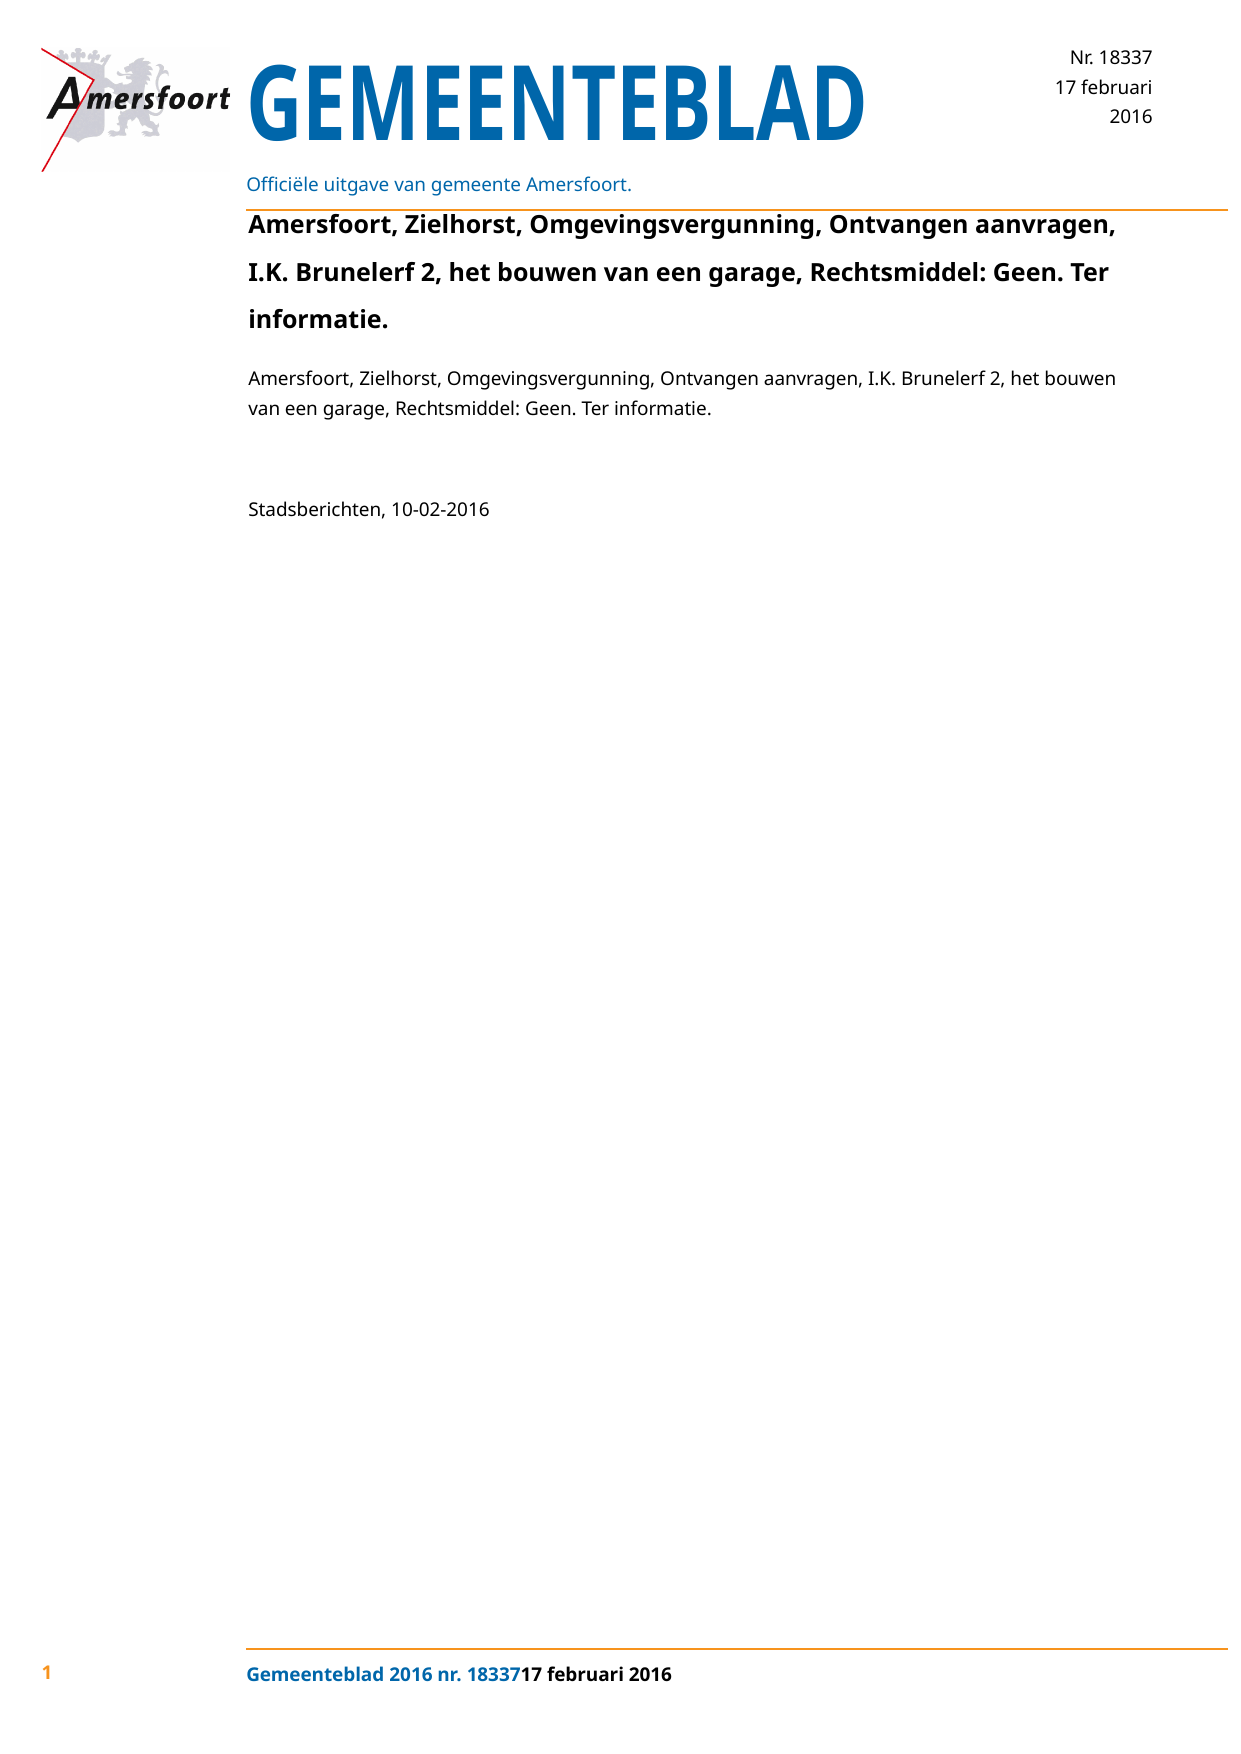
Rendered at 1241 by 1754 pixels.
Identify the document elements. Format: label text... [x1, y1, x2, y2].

text Amersfoort, Zielhorst, Omgevingsvergunning, Ontvangen aanvragen, I.K. Brunelerf 2, het bouwen van een garage, Rechtsmiddel: Geen. Ter informatie. [248, 366, 1152, 421]
picture [41, 47, 231, 172]
text Stadsberichten, 10-02-2016 [248, 496, 1152, 522]
text Amersfoort, Zielhorst, Omgevingsvergunning, Ontvangen aanvragen, I.K. Brunelerf 2, het bouwen van een garage, Rechtsmiddel: Geen. Ter informatie. [248, 211, 1152, 336]
